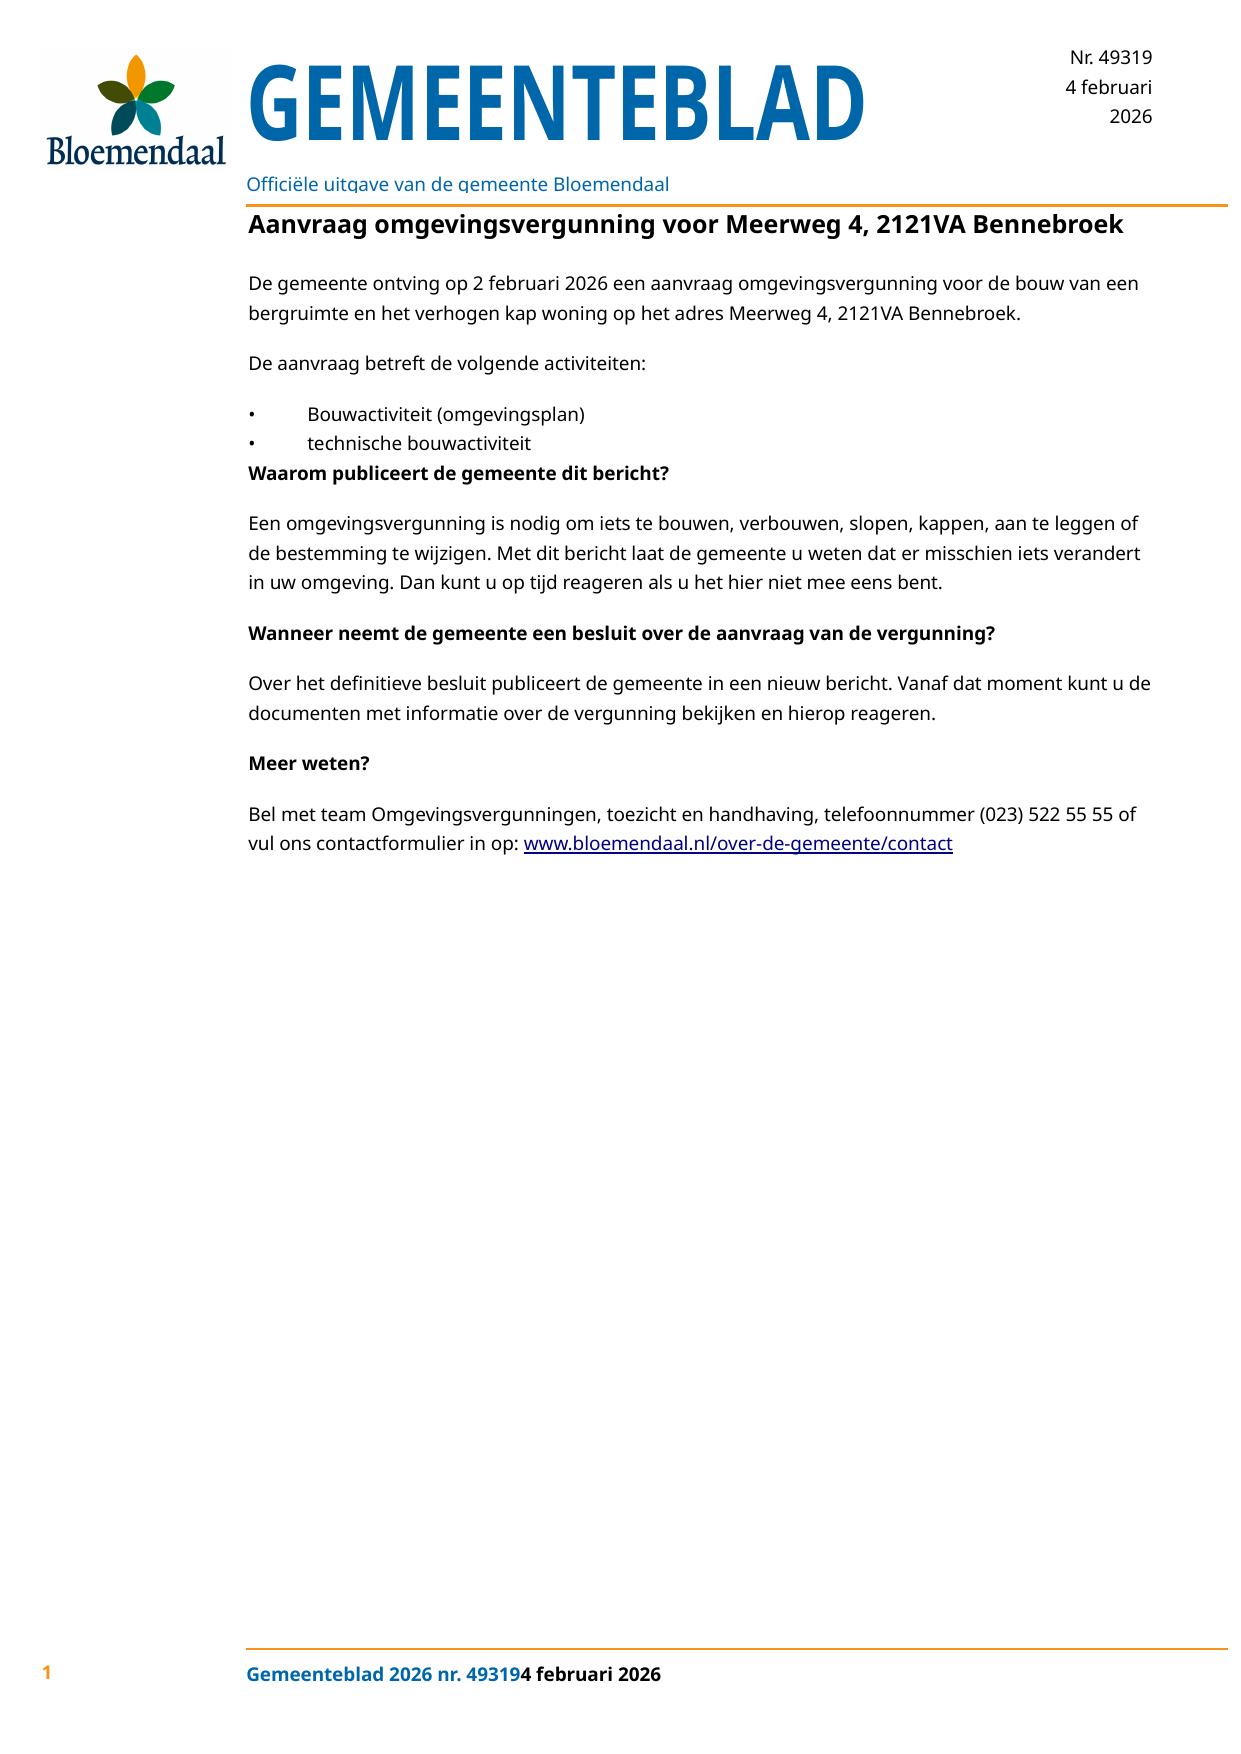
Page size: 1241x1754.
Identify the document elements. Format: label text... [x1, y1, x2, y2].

text Meer weten? [248, 750, 1152, 776]
list technische bouwactiviteit [248, 430, 1152, 456]
text Bel met team Omgevingsvergunningen, toezicht en handhaving, telefoonnummer (023) 522 55 55 of vul ons contactformulier in op: www.bloemendaal.nl/over-de-gemeente/contact [248, 801, 1152, 856]
text Wanneer neemt de gemeente een besluit over de aanvraag van de vergunning? [248, 620, 1152, 646]
text Waarom publiceert de gemeente dit bericht? [248, 460, 1152, 486]
text De aanvraag betreft de volgende activiteiten: [248, 350, 1152, 376]
text De gemeente ontving op 2 februari 2026 een aanvraag omgevingsvergunning voor de bouw van een bergruimte en het verhogen kap woning op het adres Meerweg 4, 2121VA Bennebroek. [248, 270, 1152, 326]
text Aanvraag omgevingsvergunning voor Meerweg 4, 2121VA Bennebroek [248, 207, 1152, 241]
text Een omgevingsvergunning is nodig om iets te bouwen, verbouwen, slopen, kappen, aan te leggen of de bestemming te wijzigen. Met dit bericht laat de gemeente u weten dat er misschien iets verandert in uw omgeving. Dan kunt u op tijd reageren als u het hier niet mee eens bent. [248, 510, 1152, 595]
text Over het definitieve besluit publiceert de gemeente in een nieuw bericht. Vanaf dat moment kunt u de documenten met informatie over de vergunning bekijken en hierop reageren. [248, 670, 1152, 726]
list Bouwactiviteit (omgevingsplan) [248, 401, 1152, 426]
picture [41, 47, 231, 172]
